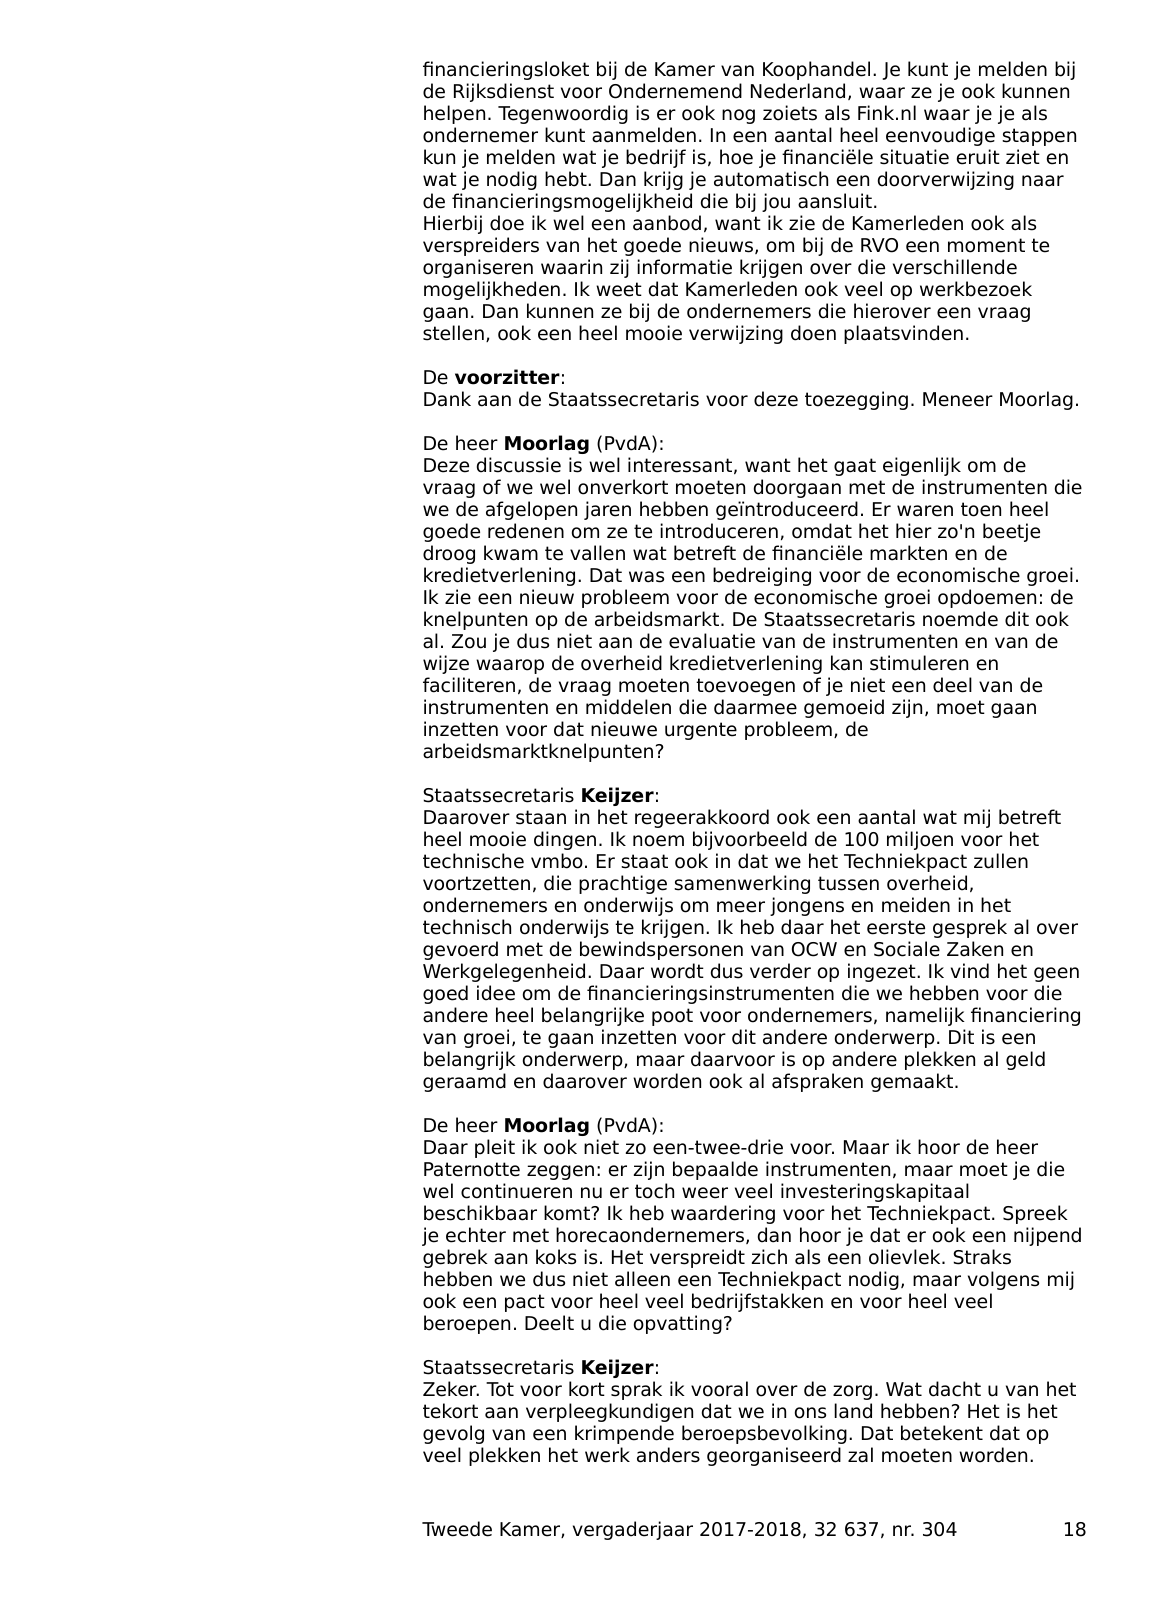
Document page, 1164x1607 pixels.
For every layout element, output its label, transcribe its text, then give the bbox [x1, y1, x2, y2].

text Zeker. Tot voor kort sprak ik vooral over de zorg. Wat dacht u van het tekort aan verpleegkundigen dat we in ons land hebben? Het is het gevolg van een krimpende beroepsbevolking. Dat betekent dat op veel plekken het werk anders georganiseerd zal moeten worden. [422, 1379, 1087, 1467]
text Dank aan de Staatssecretaris voor deze toezegging. Meneer Moorlag. [422, 389, 1087, 411]
text Hierbij doe ik wel een aanbod, want ik zie de Kamerleden ook als verspreiders van het goede nieuws, om bij de RVO een moment te organiseren waarin zij informatie krijgen over die verschillende mogelijkheden. Ik weet dat Kamerleden ook veel op werkbezoek gaan. Dan kunnen ze bij de ondernemers die hierover een vraag stellen, ook een heel mooie verwijzing doen plaatsvinden. [422, 213, 1087, 345]
text De voorzitter: [422, 367, 1087, 389]
text De heer Moorlag (PvdA): [422, 1115, 1087, 1137]
text Daarover staan in het regeerakkoord ook een aantal wat mij betreft heel mooie dingen. Ik noem bijvoorbeeld de 100 miljoen voor het technische vmbo. Er staat ook in dat we het Techniekpact zullen voortzetten, die prachtige samenwerking tussen overheid, ondernemers en onderwijs om meer jongens en meiden in het technisch onderwijs te krijgen. Ik heb daar het eerste gesprek al over gevoerd met de bewindspersonen van OCW en Sociale Zaken en Werkgelegenheid. Daar wordt dus verder op ingezet. Ik vind het geen goed idee om de financieringsinstrumenten die we hebben voor die andere heel belangrijke poot voor ondernemers, namelijk financiering van groei, te gaan inzetten voor dit andere onderwerp. Dit is een belangrijk onderwerp, maar daarvoor is op andere plekken al geld geraamd en daarover worden ook al afspraken gemaakt. [422, 807, 1087, 1093]
text financieringsloket bij de Kamer van Koophandel. Je kunt je melden bij de Rijksdienst voor Ondernemend Nederland, waar ze je ook kunnen helpen. Tegenwoordig is er ook nog zoiets als Fink.nl waar je je als ondernemer kunt aanmelden. In een aantal heel eenvoudige stappen kun je melden wat je bedrijf is, hoe je financiële situatie eruit ziet en wat je nodig hebt. Dan krijg je automatisch een doorverwijzing naar de financieringsmogelijkheid die bij jou aansluit. [422, 59, 1087, 213]
text Deze discussie is wel interessant, want het gaat eigenlijk om de vraag of we wel onverkort moeten doorgaan met de instrumenten die we de afgelopen jaren hebben geïntroduceerd. Er waren toen heel goede redenen om ze te introduceren, omdat het hier zo'n beetje droog kwam te vallen wat betreft de financiële markten en de kredietverlening. Dat was een bedreiging voor de economische groei. Ik zie een nieuw probleem voor de economische groei opdoemen: de knelpunten op de arbeidsmarkt. De Staatssecretaris noemde dit ook al. Zou je dus niet aan de evaluatie van de instrumenten en van de wijze waarop de overheid kredietverlening kan stimuleren en faciliteren, de vraag moeten toevoegen of je niet een deel van de instrumenten en middelen die daarmee gemoeid zijn, moet gaan inzetten voor dat nieuwe urgente probleem, de arbeidsmarktknelpunten? [422, 455, 1087, 763]
text Daar pleit ik ook niet zo een-twee-drie voor. Maar ik hoor de heer Paternotte zeggen: er zijn bepaalde instrumenten, maar moet je die wel continueren nu er toch weer veel investeringskapitaal beschikbaar komt? Ik heb waardering voor het Techniekpact. Spreek je echter met horecaondernemers, dan hoor je dat er ook een nijpend gebrek aan koks is. Het verspreidt zich als een olievlek. Straks hebben we dus niet alleen een Techniekpact nodig, maar volgens mij ook een pact voor heel veel bedrijfstakken en voor heel veel beroepen. Deelt u die opvatting? [422, 1137, 1087, 1335]
text De heer Moorlag (PvdA): [422, 433, 1087, 455]
text Staatssecretaris Keijzer: [422, 785, 1087, 807]
text Staatssecretaris Keijzer: [422, 1357, 1087, 1379]
